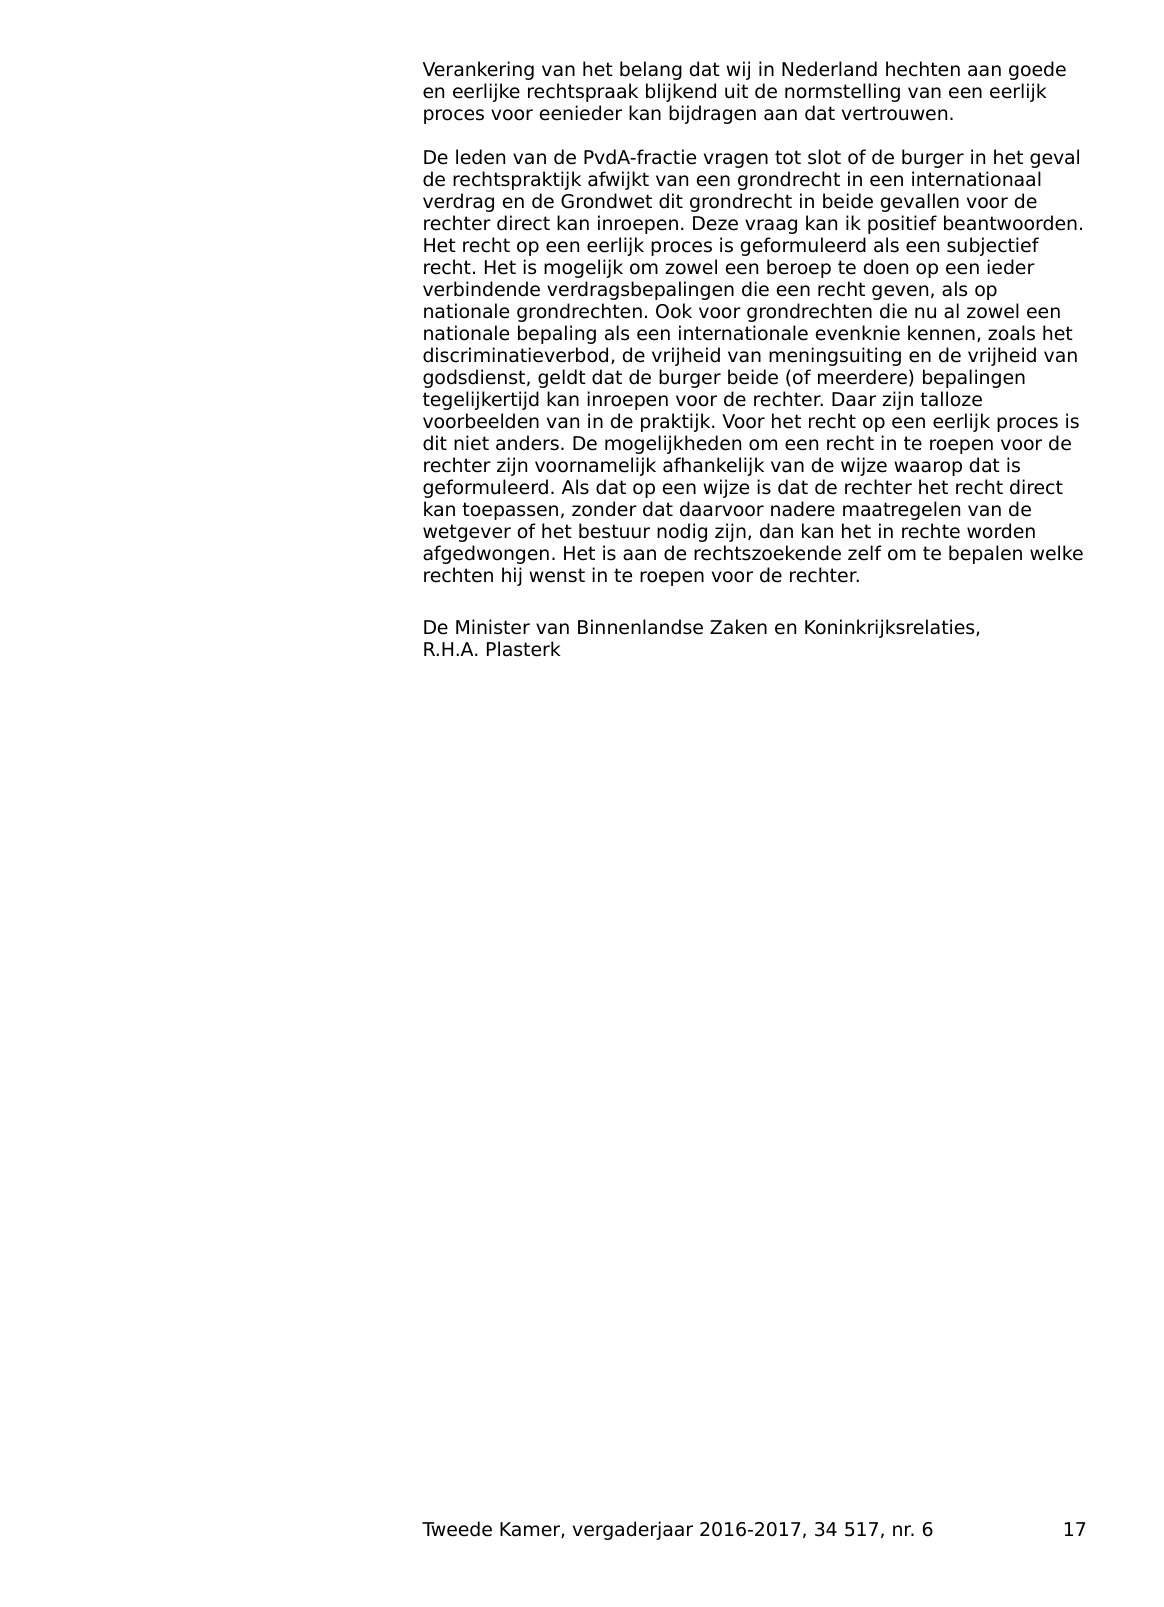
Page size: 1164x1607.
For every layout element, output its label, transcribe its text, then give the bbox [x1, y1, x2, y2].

text De leden van de PvdA-fractie vragen tot slot of de burger in het geval de rechtspraktijk afwijkt van een grondrecht in een internationaal verdrag en de Grondwet dit grondrecht in beide gevallen voor de rechter direct kan inroepen. Deze vraag kan ik positief beantwoorden. Het recht op een eerlijk proces is geformuleerd als een subjectief recht. Het is mogelijk om zowel een beroep te doen op een ieder verbindende verdragsbepalingen die een recht geven, als op nationale grondrechten. Ook voor grondrechten die nu al zowel een nationale bepaling als een internationale evenknie kennen, zoals het discriminatieverbod, de vrijheid van meningsuiting en de vrijheid van godsdienst, geldt dat de burger beide (of meerdere) bepalingen tegelijkertijd kan inroepen voor de rechter. Daar zijn talloze voorbeelden van in de praktijk. Voor het recht op een eerlijk proces is dit niet anders. De mogelijkheden om een recht in te roepen voor de rechter zijn voornamelijk afhankelijk van de wijze waarop dat is geformuleerd. Als dat op een wijze is dat de rechter het recht direct kan toepassen, zonder dat daarvoor nadere maatregelen van de wetgever of het bestuur nodig zijn, dan kan het in rechte worden afgedwongen. Het is aan de rechtszoekende zelf om te bepalen welke rechten hij wenst in te roepen voor de rechter. [422, 147, 1087, 587]
text Verankering van het belang dat wij in Nederland hechten aan goede en eerlijke rechtspraak blijkend uit de normstelling van een eerlijk proces voor eenieder kan bijdragen aan dat vertrouwen. [422, 59, 1087, 125]
text De Minister van Binnenlandse Zaken en Koninkrijksrelaties, R.H.A. Plasterk [422, 617, 1087, 661]
